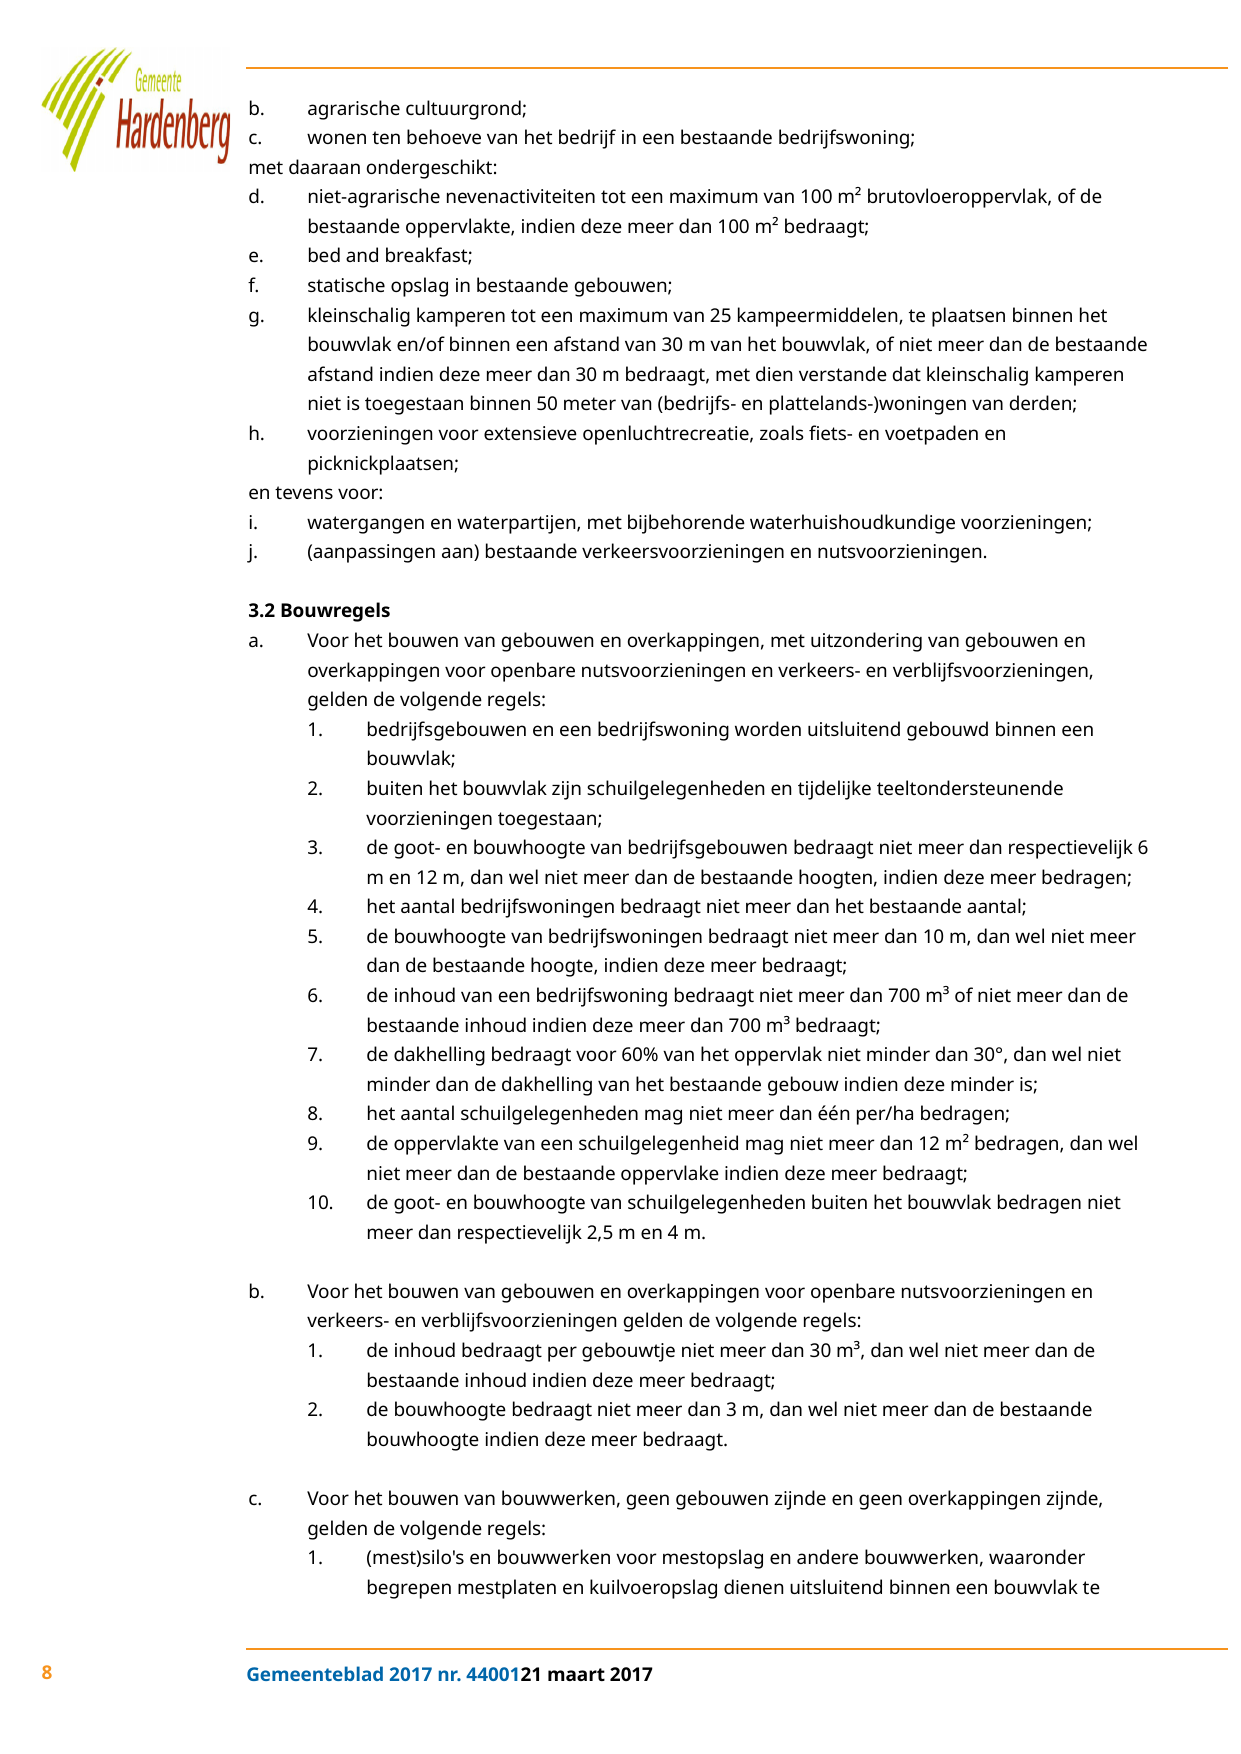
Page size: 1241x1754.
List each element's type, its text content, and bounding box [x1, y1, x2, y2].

list Voor het bouwen van gebouwen en overkappingen, met uitzondering van gebouwen en overkappingen voor openbare nutsvoorzieningen en verkeers- en verblijfsvoorzieningen, gelden de volgende regels: [248, 627, 1152, 712]
list (aanpassingen aan) bestaande verkeersvoorzieningen en nutsvoorzieningen. [248, 538, 1152, 564]
text en tevens voor: [248, 479, 1152, 505]
picture [41, 47, 231, 172]
list bedrijfsgebouwen en een bedrijfswoning worden uitsluitend gebouwd binnen een bouwvlak; [307, 716, 1152, 771]
list Voor het bouwen van bouwwerken, geen gebouwen zijnde en geen overkappingen zijnde, gelden de volgende regels: [248, 1485, 1152, 1541]
list statische opslag in bestaande gebouwen; [248, 272, 1152, 298]
list het aantal bedrijfswoningen bedraagt niet meer dan het bestaande aantal; [307, 893, 1152, 919]
list de inhoud van een bedrijfswoning bedraagt niet meer dan 700 m³ of niet meer dan de bestaande inhoud indien deze meer dan 700 m³ bedraagt; [307, 982, 1152, 1038]
list niet-agrarische nevenactiviteiten tot een maximum van 100 m² brutovloeroppervlak, of de bestaande oppervlakte, indien deze meer dan 100 m² bedraagt; [248, 183, 1152, 239]
text 3.2 Bouwregels [248, 598, 1152, 623]
list de inhoud bedraagt per gebouwtje niet meer dan 30 m³, dan wel niet meer dan de bestaande inhoud indien deze meer bedraagt; [307, 1337, 1152, 1393]
list Voor het bouwen van gebouwen en overkappingen voor openbare nutsvoorzieningen en verkeers- en verblijfsvoorzieningen gelden de volgende regels: [248, 1278, 1152, 1333]
list (mest)silo's en bouwwerken voor mestopslag en andere bouwwerken, waaronder begrepen mestplaten en kuilvoeropslag dienen uitsluitend binnen een bouwvlak te [307, 1544, 1152, 1600]
text met daaraan ondergeschikt: [248, 154, 1152, 180]
list buiten het bouwvlak zijn schuilgelegenheden en tijdelijke teeltondersteunende voorzieningen toegestaan; [307, 775, 1152, 831]
list de goot- en bouwhoogte van schuilgelegenheden buiten het bouwvlak bedragen niet meer dan respectievelijk 2,5 m en 4 m. [307, 1189, 1152, 1245]
list de oppervlakte van een schuilgelegenheid mag niet meer dan 12 m² bedragen, dan wel niet meer dan de bestaande oppervlake indien deze meer bedraagt; [307, 1130, 1152, 1186]
list de bouwhoogte bedraagt niet meer dan 3 m, dan wel niet meer dan de bestaande bouwhoogte indien deze meer bedraagt. [307, 1396, 1152, 1452]
list wonen ten behoeve van het bedrijf in een bestaande bedrijfswoning; [248, 124, 1152, 150]
list de goot- en bouwhoogte van bedrijfsgebouwen bedraagt niet meer dan respectievelijk 6 m en 12 m, dan wel niet meer dan de bestaande hoogten, indien deze meer bedragen; [307, 834, 1152, 890]
list kleinschalig kamperen tot een maximum van 25 kampeermiddelen, te plaatsen binnen het bouwvlak en/of binnen een afstand van 30 m van het bouwvlak, of niet meer dan de bestaande afstand indien deze meer dan 30 m bedraagt, met dien verstande dat kleinschalig kamperen niet is toegestaan binnen 50 meter van (bedrijfs- en plattelands-)woningen van derden; [248, 302, 1152, 416]
list de bouwhoogte van bedrijfswoningen bedraagt niet meer dan 10 m, dan wel niet meer dan de bestaande hoogte, indien deze meer bedraagt; [307, 923, 1152, 978]
list het aantal schuilgelegenheden mag niet meer dan één per/ha bedragen; [307, 1101, 1152, 1126]
list voorzieningen voor extensieve openluchtrecreatie, zoals fiets- en voetpaden en picknickplaatsen; [248, 420, 1152, 476]
list agrarische cultuurgrond; [248, 95, 1152, 121]
list bed and breakfast; [248, 243, 1152, 268]
list de dakhelling bedraagt voor 60% van het oppervlak niet minder dan 30°, dan wel niet minder dan de dakhelling van het bestaande gebouw indien deze minder is; [307, 1041, 1152, 1097]
list watergangen en waterpartijen, met bijbehorende waterhuishoudkundige voorzieningen; [248, 509, 1152, 535]
